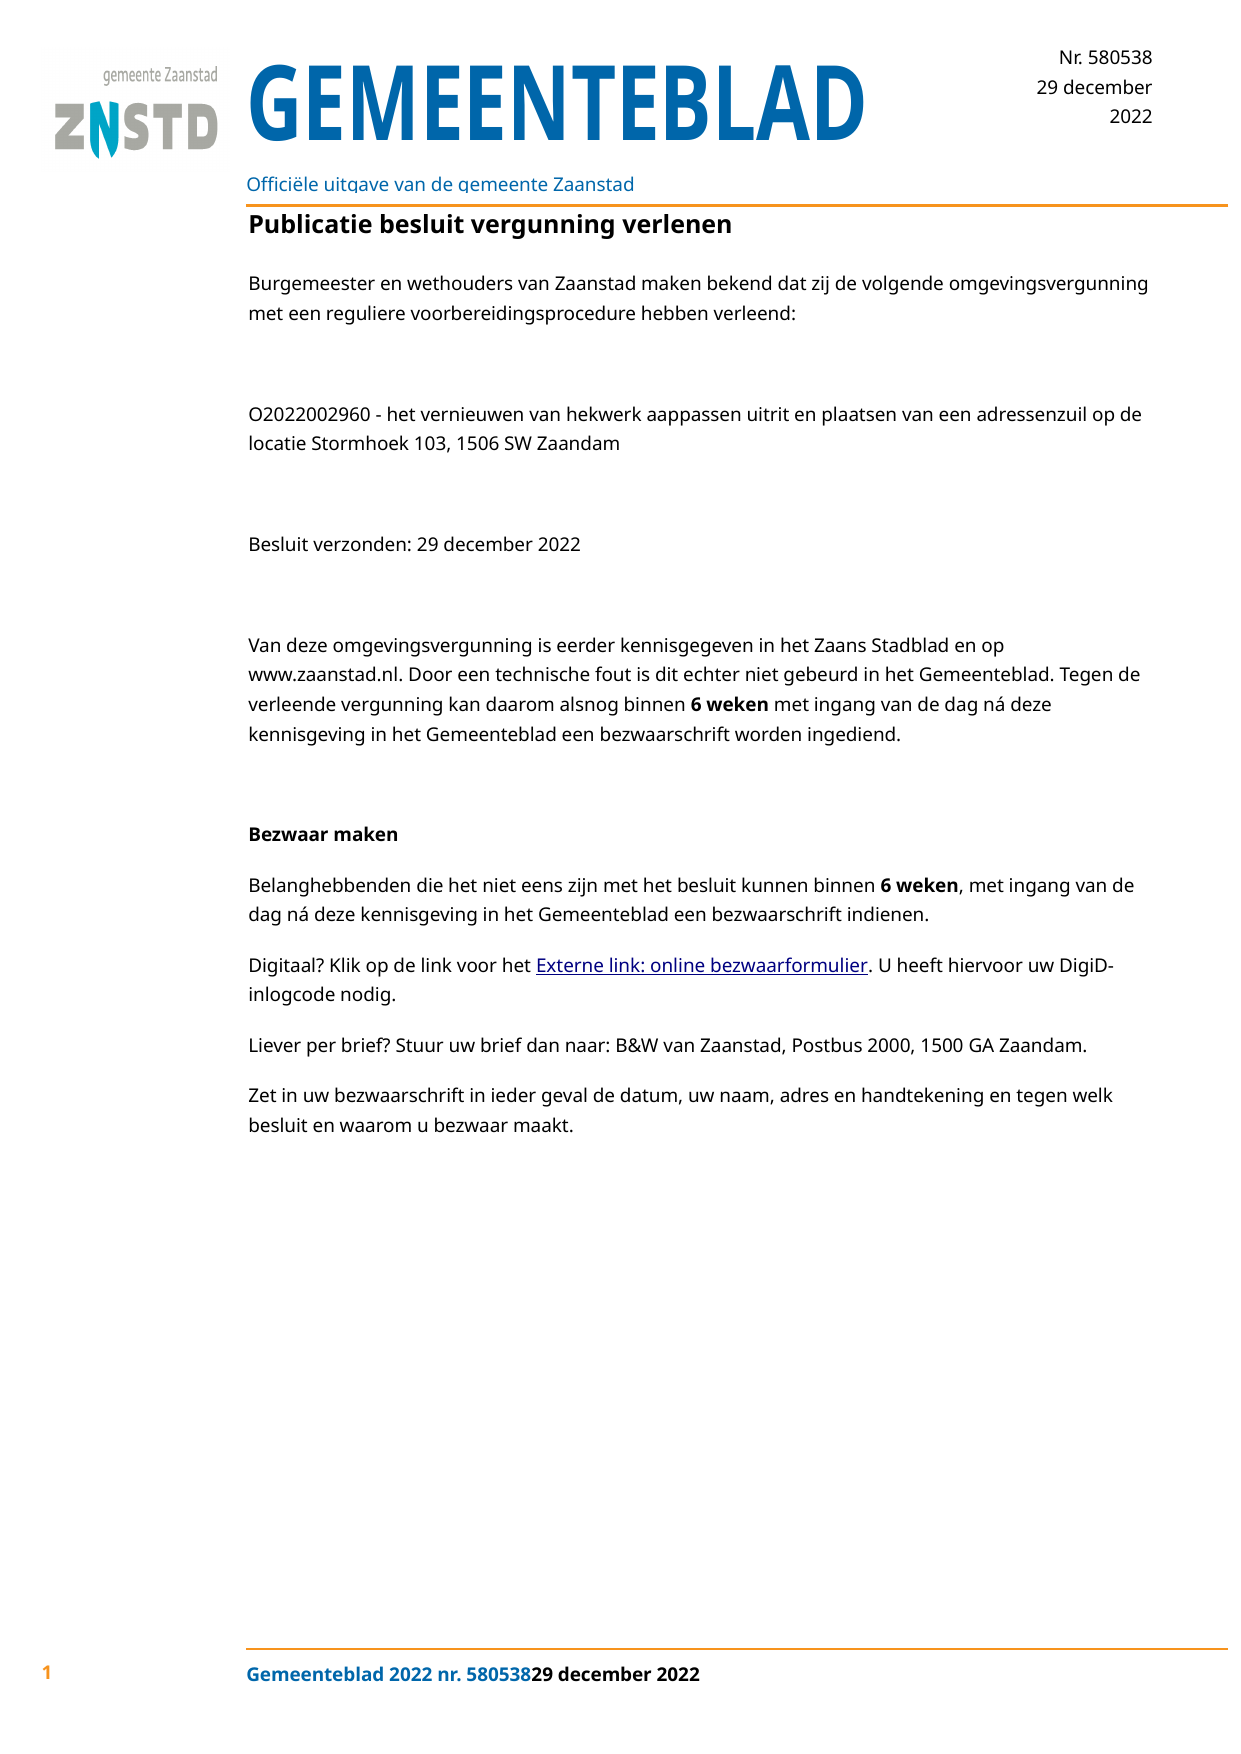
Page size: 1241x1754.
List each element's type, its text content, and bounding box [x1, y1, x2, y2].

picture [41, 47, 231, 172]
text Liever per brief? Stuur uw brief dan naar: B&W van Zaanstad, Postbus 2000, 1500 GA Zaandam. [248, 1032, 1152, 1058]
text O2022002960 - het vernieuwen van hekwerk aappassen uitrit en plaatsen van een adressenzuil op de locatie Stormhoek 103, 1506 SW Zaandam [248, 401, 1152, 456]
text Bezwaar maken [248, 822, 1152, 847]
text Besluit verzonden: 29 december 2022 [248, 531, 1152, 557]
text Burgemeester en wethouders van Zaanstad maken bekend dat zij de volgende omgevingsvergunning met een reguliere voorbereidingsprocedure hebben verleend: [248, 270, 1152, 326]
text Van deze omgevingsvergunning is eerder kennisgegeven in het Zaans Stadblad en op www.zaanstad.nl. Door een technische fout is dit echter niet gebeurd in het Gemeenteblad. Tegen de verleende vergunning kan daarom alsnog binnen 6 weken met ingang van de dag ná deze kennisgeving in het Gemeenteblad een bezwaarschrift worden ingediend. [248, 632, 1152, 746]
text Belanghebbenden die het niet eens zijn met het besluit kunnen binnen 6 weken, met ingang van de dag ná deze kennisgeving in het Gemeenteblad een bezwaarschrift indienen. [248, 872, 1152, 927]
text Digitaal? Klik op de link voor het Externe link: online bezwaarformulier. U heeft hiervoor uw DigiD-inlogcode nodig. [248, 952, 1152, 1007]
text Zet in uw bezwaarschrift in ieder geval de datum, uw naam, adres en handtekening en tegen welk besluit en waarom u bezwaar maakt. [248, 1082, 1152, 1138]
text Publicatie besluit vergunning verlenen [248, 207, 1152, 241]
